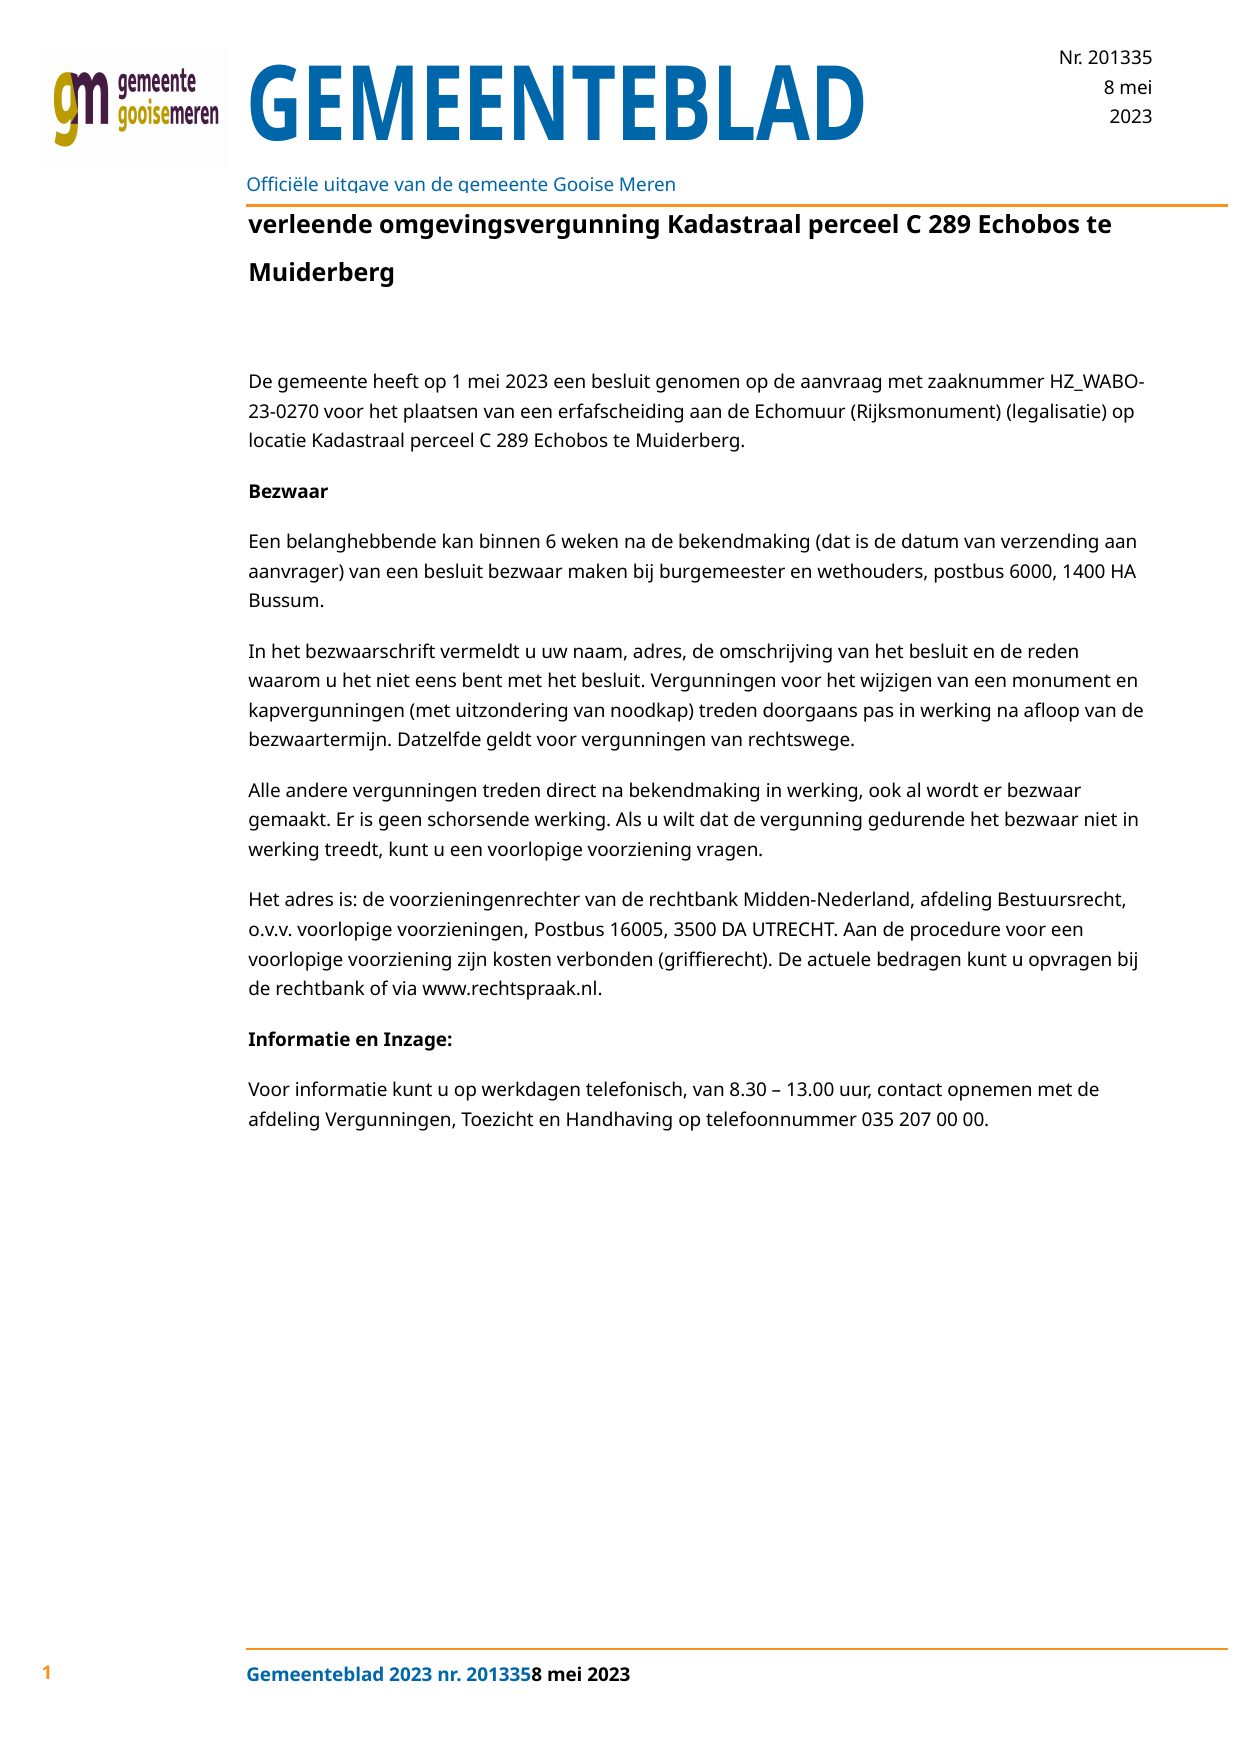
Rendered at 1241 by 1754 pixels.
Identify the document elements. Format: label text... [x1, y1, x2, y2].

picture [41, 47, 231, 172]
text Bezwaar [248, 478, 1152, 504]
text In het bezwaarschrift vermeldt u uw naam, adres, de omschrijving van het besluit en de reden waarom u het niet eens bent met het besluit. Vergunningen voor het wijzigen van een monument en kapvergunningen (met uitzondering van noodkap) treden doorgaans pas in werking na afloop van de bezwaartermijn. Datzelfde geldt voor vergunningen van rechtswege. [248, 638, 1152, 752]
text Informatie en Inzage: [248, 1026, 1152, 1052]
text verleende omgevingsvergunning Kadastraal perceel C 289 Echobos te Muiderberg [248, 207, 1152, 288]
text De gemeente heeft op 1 mei 2023 een besluit genomen op de aanvraag met zaaknummer HZ_WABO-23-0270 voor het plaatsen van een erfafscheiding aan de Echomuur (Rijksmonument) (legalisatie) op locatie Kadastraal perceel C 289 Echobos te Muiderberg. [248, 368, 1152, 453]
text Het adres is: de voorzieningenrechter van de rechtbank Midden-Nederland, afdeling Bestuursrecht, o.v.v. voorlopige voorzieningen, Postbus 16005, 3500 DA UTRECHT. Aan de procedure voor een voorlopige voorziening zijn kosten verbonden (griffierecht). De actuele bedragen kunt u opvragen bij de rechtbank of via www.rechtspraak.nl. [248, 887, 1152, 1001]
text Voor informatie kunt u op werkdagen telefonisch, van 8.30 – 13.00 uur, contact opnemen met de afdeling Vergunningen, Toezicht en Handhaving op telefoonnummer 035 207 00 00. [248, 1076, 1152, 1132]
text Een belanghebbende kan binnen 6 weken na de bekendmaking (dat is de datum van verzending aan aanvrager) van een besluit bezwaar maken bij burgemeester en wethouders, postbus 6000, 1400 HA Bussum. [248, 528, 1152, 613]
text Alle andere vergunningen treden direct na bekendmaking in werking, ook al wordt er bezwaar gemaakt. Er is geen schorsende werking. Als u wilt dat de vergunning gedurende het bezwaar niet in werking treedt, kunt u een voorlopige voorziening vragen. [248, 777, 1152, 862]
